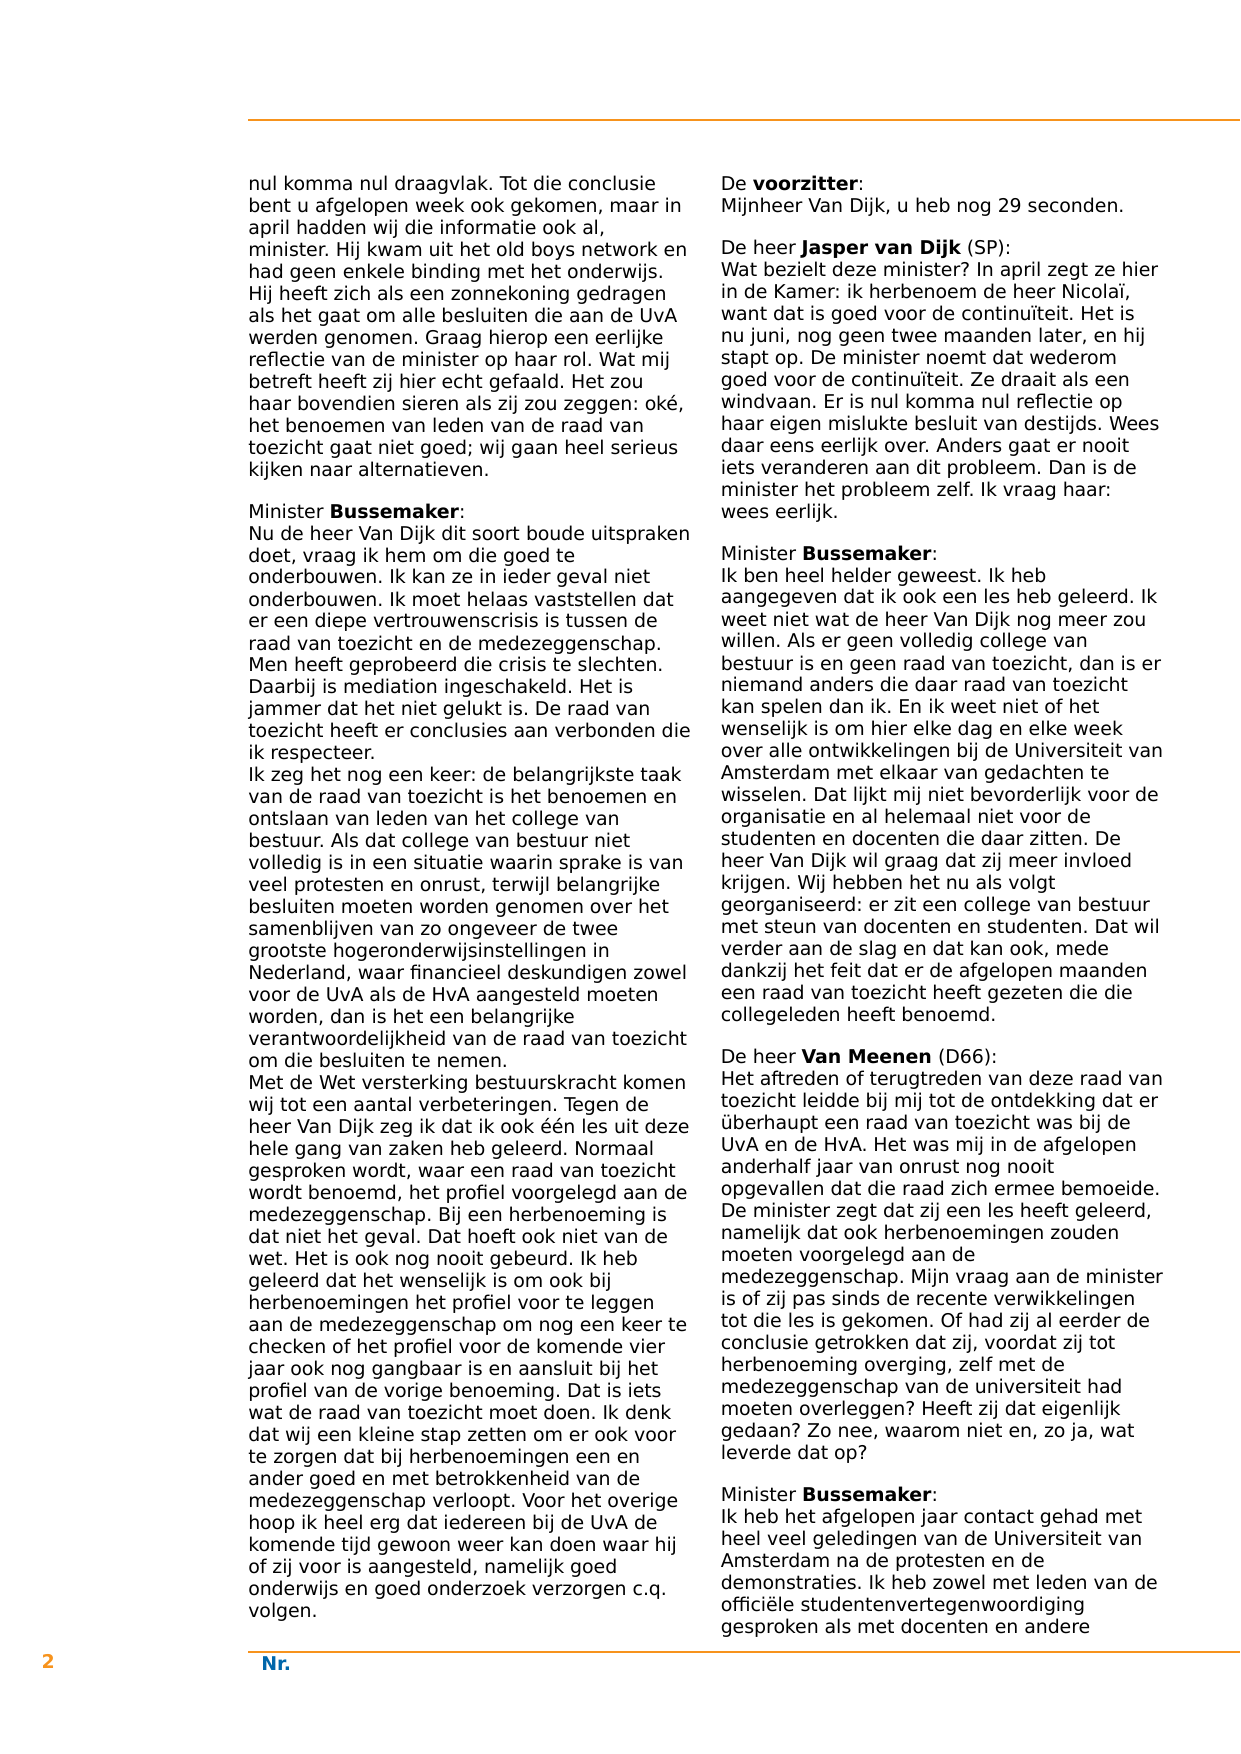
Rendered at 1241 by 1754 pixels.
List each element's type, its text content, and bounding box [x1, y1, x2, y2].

text Minister Bussemaker: [721, 542, 1163, 564]
text Ik zeg het nog een keer: de belangrijkste taak van de raad van toezicht is het benoemen en ontslaan van leden van het college van bestuur. Als dat college van bestuur niet volledig is in een situatie waarin sprake is van veel protesten en onrust, terwijl belangrijke besluiten moeten worden genomen over het samenblijven van zo ongeveer de twee grootste hogeronderwijsinstellingen in Nederland, waar financieel deskundigen zowel voor de UvA als de HvA aangesteld moeten worden, dan is het een belangrijke verantwoordelijkheid van de raad van toezicht om die besluiten te nemen. [248, 764, 691, 1072]
text De heer Jasper van Dijk (SP): [721, 237, 1163, 259]
text Minister Bussemaker: [721, 1484, 1163, 1506]
text Ik ben heel helder geweest. Ik heb aangegeven dat ik ook een les heb geleerd. Ik weet niet wat de heer Van Dijk nog meer zou willen. Als er geen volledig college van bestuur is en geen raad van toezicht, dan is er niemand anders die daar raad van toezicht kan spelen dan ik. En ik weet niet of het wenselijk is om hier elke dag en elke week over alle ontwikkelingen bij de Universiteit van Amsterdam met elkaar van gedachten te wisselen. Dat lijkt mij niet bevorderlijk voor de organisatie en al helemaal niet voor de studenten en docenten die daar zitten. De heer Van Dijk wil graag dat zij meer invloed krijgen. Wij hebben het nu als volgt georganiseerd: er zit een college van bestuur met steun van docenten en studenten. Dat wil verder aan de slag en dat kan ook, mede dankzij het feit dat er de afgelopen maanden een raad van toezicht heeft gezeten die die collegeleden heeft benoemd. [721, 564, 1163, 1026]
text Ik heb het afgelopen jaar contact gehad met heel veel geledingen van de Universiteit van Amsterdam na de protesten en de demonstraties. Ik heb zowel met leden van de officiële studentenvertegenwoordiging gesproken als met docenten en andere [721, 1506, 1163, 1637]
text Nu de heer Van Dijk dit soort boude uitspraken doet, vraag ik hem om die goed te onderbouwen. Ik kan ze in ieder geval niet onderbouwen. Ik moet helaas vaststellen dat er een diepe vertrouwenscrisis is tussen de raad van toezicht en de medezeggenschap. Men heeft geprobeerd die crisis te slechten. Daarbij is mediation ingeschakeld. Het is jammer dat het niet gelukt is. De raad van toezicht heeft er conclusies aan verbonden die ik respecteer. [248, 522, 691, 764]
text Het aftreden of terugtreden van deze raad van toezicht leidde bij mij tot de ontdekking dat er überhaupt een raad van toezicht was bij de UvA en de HvA. Het was mij in de afgelopen anderhalf jaar van onrust nog nooit opgevallen dat die raad zich ermee bemoeide. De minister zegt dat zij een les heeft geleerd, namelijk dat ook herbenoemingen zouden moeten voorgelegd aan de medezeggenschap. Mijn vraag aan de minister is of zij pas sinds de recente verwikkelingen tot die les is gekomen. Of had zij al eerder de conclusie getrokken dat zij, voordat zij tot herbenoeming overging, zelf met de medezeggenschap van de universiteit had moeten overleggen? Heeft zij dat eigenlijk gedaan? Zo nee, waarom niet en, zo ja, wat leverde dat op? [721, 1068, 1163, 1464]
text nul komma nul draagvlak. Tot die conclusie bent u afgelopen week ook gekomen, maar in april hadden wij die informatie ook al, minister. Hij kwam uit het old boys network en had geen enkele binding met het onderwijs. Hij heeft zich als een zonnekoning gedragen als het gaat om alle besluiten die aan de UvA werden genomen. Graag hierop een eerlijke reflectie van de minister op haar rol. Wat mij betreft heeft zij hier echt gefaald. Het zou haar bovendien sieren als zij zou zeggen: oké, het benoemen van leden van de raad van toezicht gaat niet goed; wij gaan heel serieus kijken naar alternatieven. [248, 173, 691, 481]
text Wat bezielt deze minister? In april zegt ze hier in de Kamer: ik herbenoem de heer Nicolaï, want dat is goed voor de continuïteit. Het is nu juni, nog geen twee maanden later, en hij stapt op. De minister noemt dat wederom goed voor de continuïteit. Ze draait als een windvaan. Er is nul komma nul reflectie op haar eigen mislukte besluit van destijds. Wees daar eens eerlijk over. Anders gaat er nooit iets veranderen aan dit probleem. Dan is de minister het probleem zelf. Ik vraag haar: wees eerlijk. [721, 259, 1163, 522]
text Met de Wet versterking bestuurskracht komen wij tot een aantal verbeteringen. Tegen de heer Van Dijk zeg ik dat ik ook één les uit deze hele gang van zaken heb geleerd. Normaal gesproken wordt, waar een raad van toezicht wordt benoemd, het profiel voorgelegd aan de medezeggenschap. Bij een herbenoeming is dat niet het geval. Dat hoeft ook niet van de wet. Het is ook nog nooit gebeurd. Ik heb geleerd dat het wenselijk is om ook bij herbenoemingen het profiel voor te leggen aan de medezeggenschap om nog een keer te checken of het profiel voor de komende vier jaar ook nog gangbaar is en aansluit bij het profiel van de vorige benoeming. Dat is iets wat de raad van toezicht moet doen. Ik denk dat wij een kleine stap zetten om er ook voor te zorgen dat bij herbenoemingen een en ander goed en met betrokkenheid van de medezeggenschap verloopt. Voor het overige hoop ik heel erg dat iedereen bij de UvA de komende tijd gewoon weer kan doen waar hij of zij voor is aangesteld, namelijk goed onderwijs en goed onderzoek verzorgen c.q. volgen. [248, 1072, 691, 1621]
text Mijnheer Van Dijk, u heb nog 29 seconden. [721, 195, 1163, 217]
text De voorzitter: [721, 173, 1163, 195]
text De heer Van Meenen (D66): [721, 1046, 1163, 1068]
text Minister Bussemaker: [248, 501, 691, 522]
